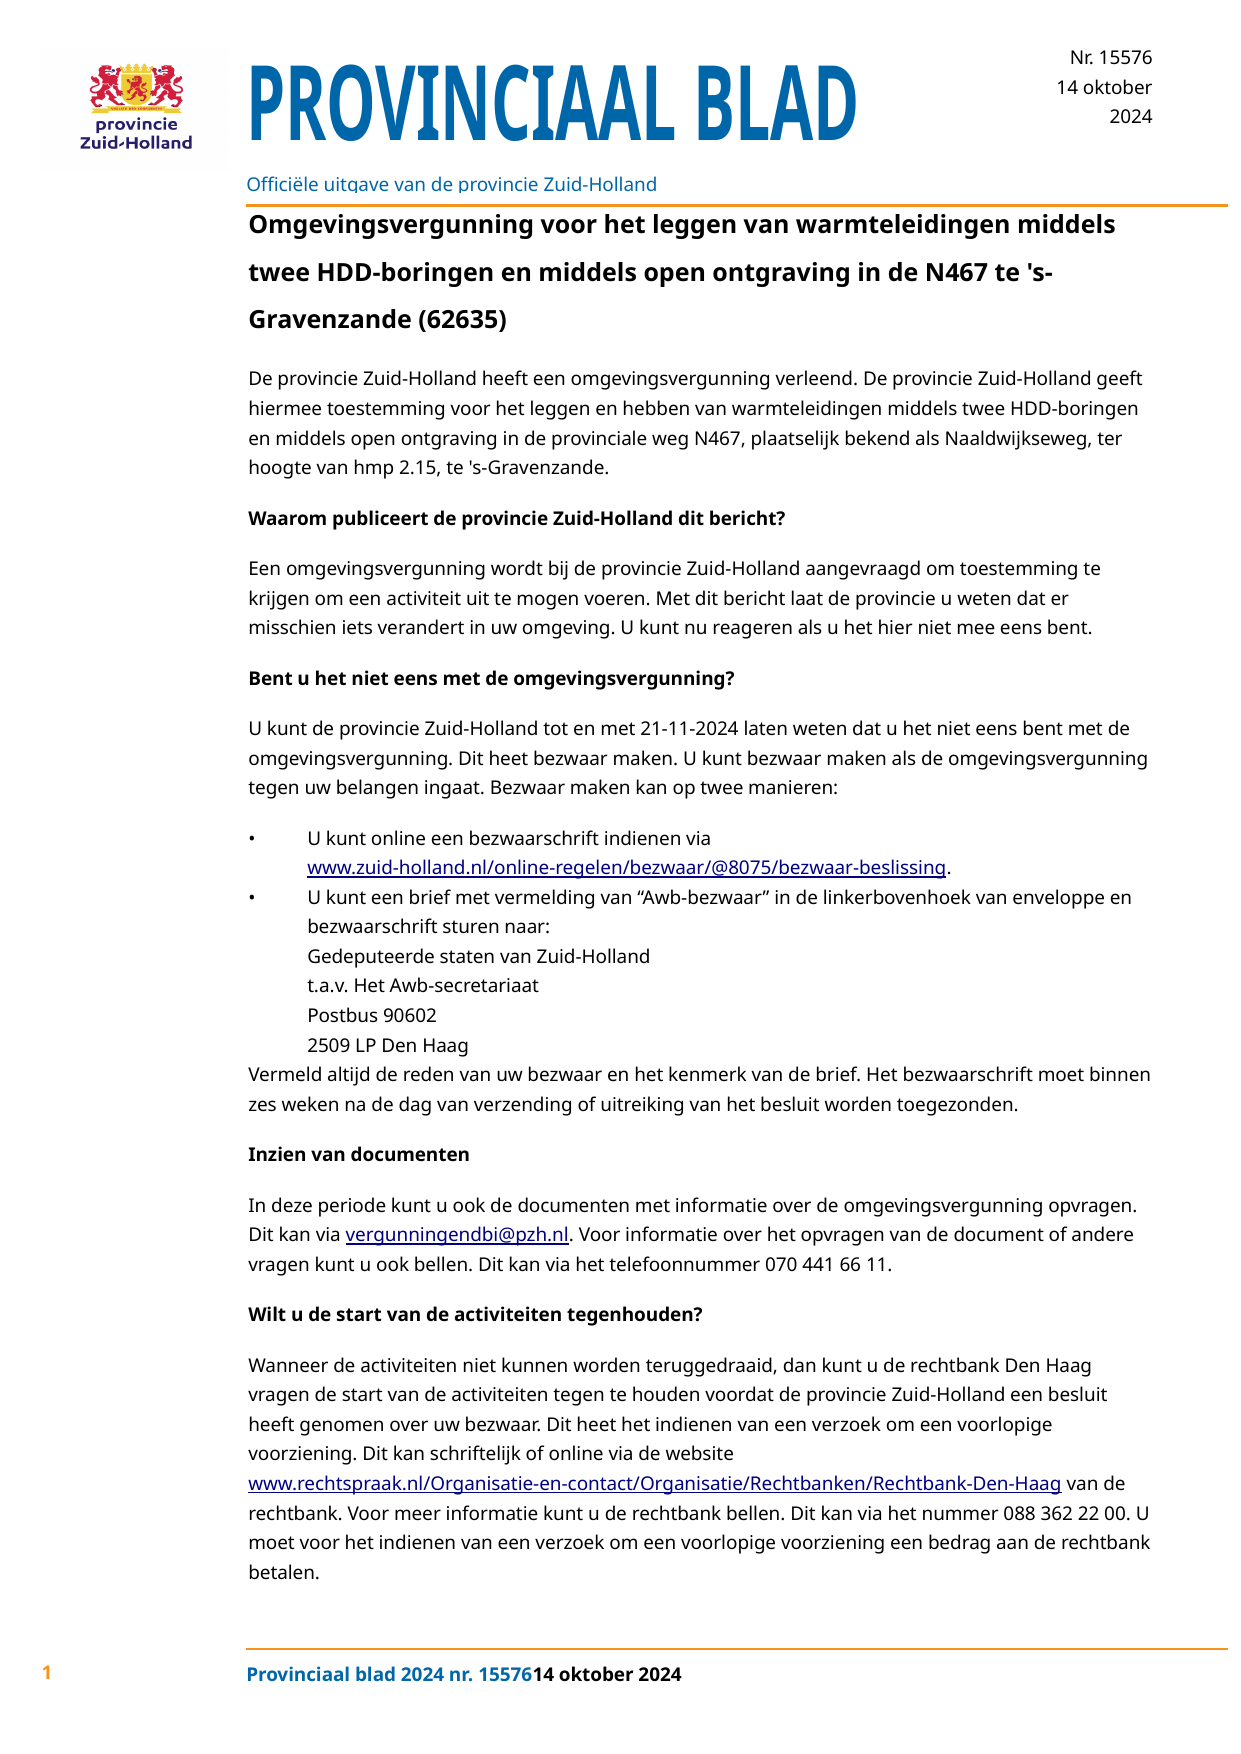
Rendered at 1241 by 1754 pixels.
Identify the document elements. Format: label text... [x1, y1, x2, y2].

text Wilt u de start van de activiteiten tegenhouden? [248, 1301, 1152, 1327]
text Bent u het niet eens met de omgevingsvergunning? [248, 665, 1152, 690]
picture [41, 47, 231, 172]
list Postbus 90602 [248, 1002, 1152, 1028]
list Gedeputeerde staten van Zuid-Holland [248, 943, 1152, 969]
text U kunt de provincie Zuid-Holland tot en met 21-11-2024 laten weten dat u het niet eens bent met de omgevingsvergunning. Dit heet bezwaar maken. U kunt bezwaar maken als de omgevingsvergunning tegen uw belangen ingaat. Bezwaar maken kan op twee manieren: [248, 715, 1152, 800]
list U kunt een brief met vermelding van “Awb-bezwaar” in de linkerbovenhoek van enveloppe en bezwaarschrift sturen naar: [248, 884, 1152, 939]
text Waarom publiceert de provincie Zuid-Holland dit bericht? [248, 505, 1152, 530]
text Omgevingsvergunning voor het leggen van warmteleidingen middels twee HDD-boringen en middels open ontgraving in de N467 te 's-Gravenzande (62635) [248, 207, 1152, 336]
text Een omgevingsvergunning wordt bij de provincie Zuid-Holland aangevraagd om toestemming te krijgen om een activiteit uit te mogen voeren. Met dit bericht laat de provincie u weten dat er misschien iets verandert in uw omgeving. U kunt nu reageren als u het hier niet mee eens bent. [248, 555, 1152, 640]
list 2509 LP Den Haag [248, 1032, 1152, 1057]
text In deze periode kunt u ook de documenten met informatie over de omgevingsvergunning opvragen. Dit kan via vergunningendbi@pzh.nl. Voor informatie over het opvragen van de document of andere vragen kunt u ook bellen. Dit kan via het telefoonnummer 070 441 66 11. [248, 1192, 1152, 1277]
text De provincie Zuid-Holland heeft een omgevingsvergunning verleend. De provincie Zuid-Holland geeft hiermee toestemming voor het leggen en hebben van warmteleidingen middels twee HDD-boringen en middels open ontgraving in de provinciale weg N467, plaatselijk bekend als Naaldwijkseweg, ter hoogte van hmp 2.15, te 's-Gravenzande. [248, 366, 1152, 480]
list U kunt online een bezwaarschrift indienen via www.zuid-holland.nl/online-regelen/bezwaar/@8075/bezwaar-beslissing. [248, 825, 1152, 880]
text Wanneer de activiteiten niet kunnen worden teruggedraaid, dan kunt u de rechtbank Den Haag vragen de start van de activiteiten tegen te houden voordat de provincie Zuid-Holland een besluit heeft genomen over uw bezwaar. Dit heet het indienen van een verzoek om een voorlopige voorziening. Dit kan schriftelijk of online via de website www.rechtspraak.nl/Organisatie-en-contact/Organisatie/Rechtbanken/Rechtbank-Den-Haag van de rechtbank. Voor meer informatie kunt u de rechtbank bellen. Dit kan via het nummer 088 362 22 00. U moet voor het indienen van een verzoek om een voorlopige voorziening een bedrag aan de rechtbank betalen. [248, 1352, 1152, 1584]
text Inzien van documenten [248, 1141, 1152, 1167]
text Vermeld altijd de reden van uw bezwaar en het kenmerk van de brief. Het bezwaarschrift moet binnen zes weken na de dag van verzending of uitreiking van het besluit worden toegezonden. [248, 1061, 1152, 1117]
list t.a.v. Het Awb-secretariaat [248, 973, 1152, 998]
